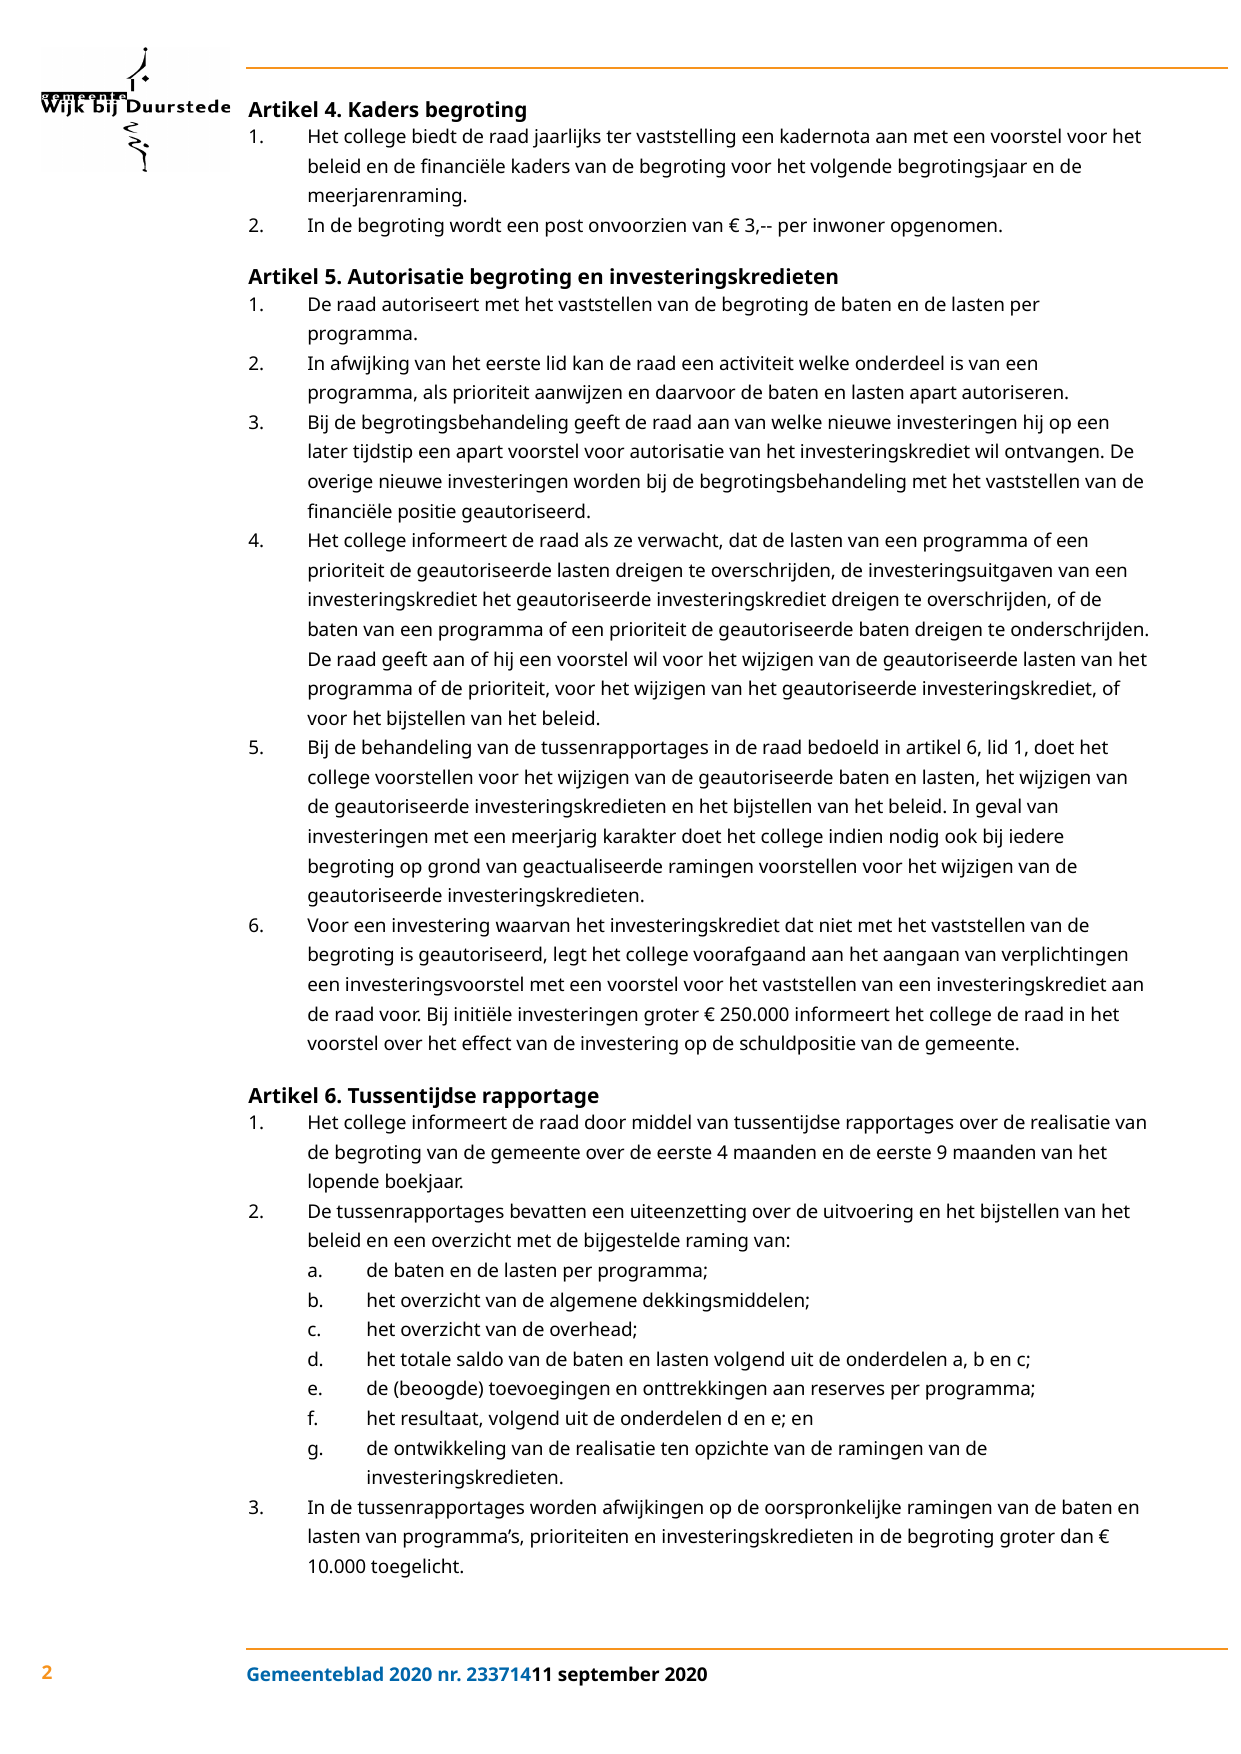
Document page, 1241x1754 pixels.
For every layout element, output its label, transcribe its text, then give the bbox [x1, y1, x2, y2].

text Artikel 4. Kaders begroting [248, 95, 1152, 123]
list het totale saldo van de baten en lasten volgend uit de onderdelen a, b en c; [307, 1346, 1152, 1372]
list Het college informeert de raad door middel van tussentijdse rapportages over de realisatie van de begroting van de gemeente over de eerste 4 maanden en de eerste 9 maanden van het lopende boekjaar. [248, 1109, 1152, 1194]
list de baten en de lasten per programma; [307, 1257, 1152, 1283]
list het overzicht van de algemene dekkingsmiddelen; [307, 1287, 1152, 1312]
list het overzicht van de overhead; [307, 1316, 1152, 1342]
list de (beoogde) toevoegingen en onttrekkingen aan reserves per programma; [307, 1376, 1152, 1401]
list Voor een investering waarvan het investeringskrediet dat niet met het vaststellen van de begroting is geautoriseerd, legt het college voorafgaand aan het aangaan van verplichtingen een investeringsvoorstel met een voorstel voor het vaststellen van een investeringskrediet aan de raad voor. Bij initiële investeringen groter € 250.000 informeert het college de raad in het voorstel over het effect van de investering op de schuldpositie van de gemeente. [248, 912, 1152, 1056]
list In afwijking van het eerste lid kan de raad een activiteit welke onderdeel is van een programma, als prioriteit aanwijzen en daarvoor de baten en lasten apart autoriseren. [248, 350, 1152, 405]
list In de tussenrapportages worden afwijkingen op de oorspronkelijke ramingen van de baten en lasten van programma’s, prioriteiten en investeringskredieten in de begroting groter dan € 10.000 toegelicht. [248, 1494, 1152, 1579]
list Het college informeert de raad als ze verwacht, dat de lasten van een programma of een prioriteit de geautoriseerde lasten dreigen te overschrijden, de investeringsuitgaven van een investeringskrediet het geautoriseerde investeringskrediet dreigen te overschrijden, of de baten van een programma of een prioriteit de geautoriseerde baten dreigen te onderschrijden. De raad geeft aan of hij een voorstel wil voor het wijzigen van de geautoriseerde lasten van het programma of de prioriteit, voor het wijzigen van het geautoriseerde investeringskrediet, of voor het bijstellen van het beleid. [248, 527, 1152, 731]
text Artikel 5. Autorisatie begroting en investeringskredieten [248, 262, 1152, 291]
list Bij de behandeling van de tussenrapportages in de raad bedoeld in artikel 6, lid 1, doet het college voorstellen voor het wijzigen van de geautoriseerde baten en lasten, het wijzigen van de geautoriseerde investeringskredieten en het bijstellen van het beleid. In geval van investeringen met een meerjarig karakter doet het college indien nodig ook bij iedere begroting op grond van geactualiseerde ramingen voorstellen voor het wijzigen van de geautoriseerde investeringskredieten. [248, 734, 1152, 908]
text Artikel 6. Tussentijdse rapportage [248, 1081, 1152, 1109]
list Bij de begrotingsbehandeling geeft de raad aan van welke nieuwe investeringen hij op een later tijdstip een apart voorstel voor autorisatie van het investeringskrediet wil ontvangen. De overige nieuwe investeringen worden bij de begrotingsbehandeling met het vaststellen van de financiële positie geautoriseerd. [248, 409, 1152, 524]
list Het college biedt de raad jaarlijks ter vaststelling een kadernota aan met een voorstel voor het beleid en de financiële kaders van de begroting voor het volgende begrotingsjaar en de meerjarenraming. [248, 123, 1152, 208]
picture [41, 47, 231, 172]
list het resultaat, volgend uit de onderdelen d en e; en [307, 1405, 1152, 1431]
list De raad autoriseert met het vaststellen van de begroting de baten en de lasten per programma. [248, 291, 1152, 346]
list In de begroting wordt een post onvoorzien van € 3,-- per inwoner opgenomen. [248, 212, 1152, 238]
list De tussenrapportages bevatten een uiteenzetting over de uitvoering en het bijstellen van het beleid en een overzicht met de bijgestelde raming van: [248, 1198, 1152, 1253]
list de ontwikkeling van de realisatie ten opzichte van de ramingen van de investeringskredieten. [307, 1435, 1152, 1490]
